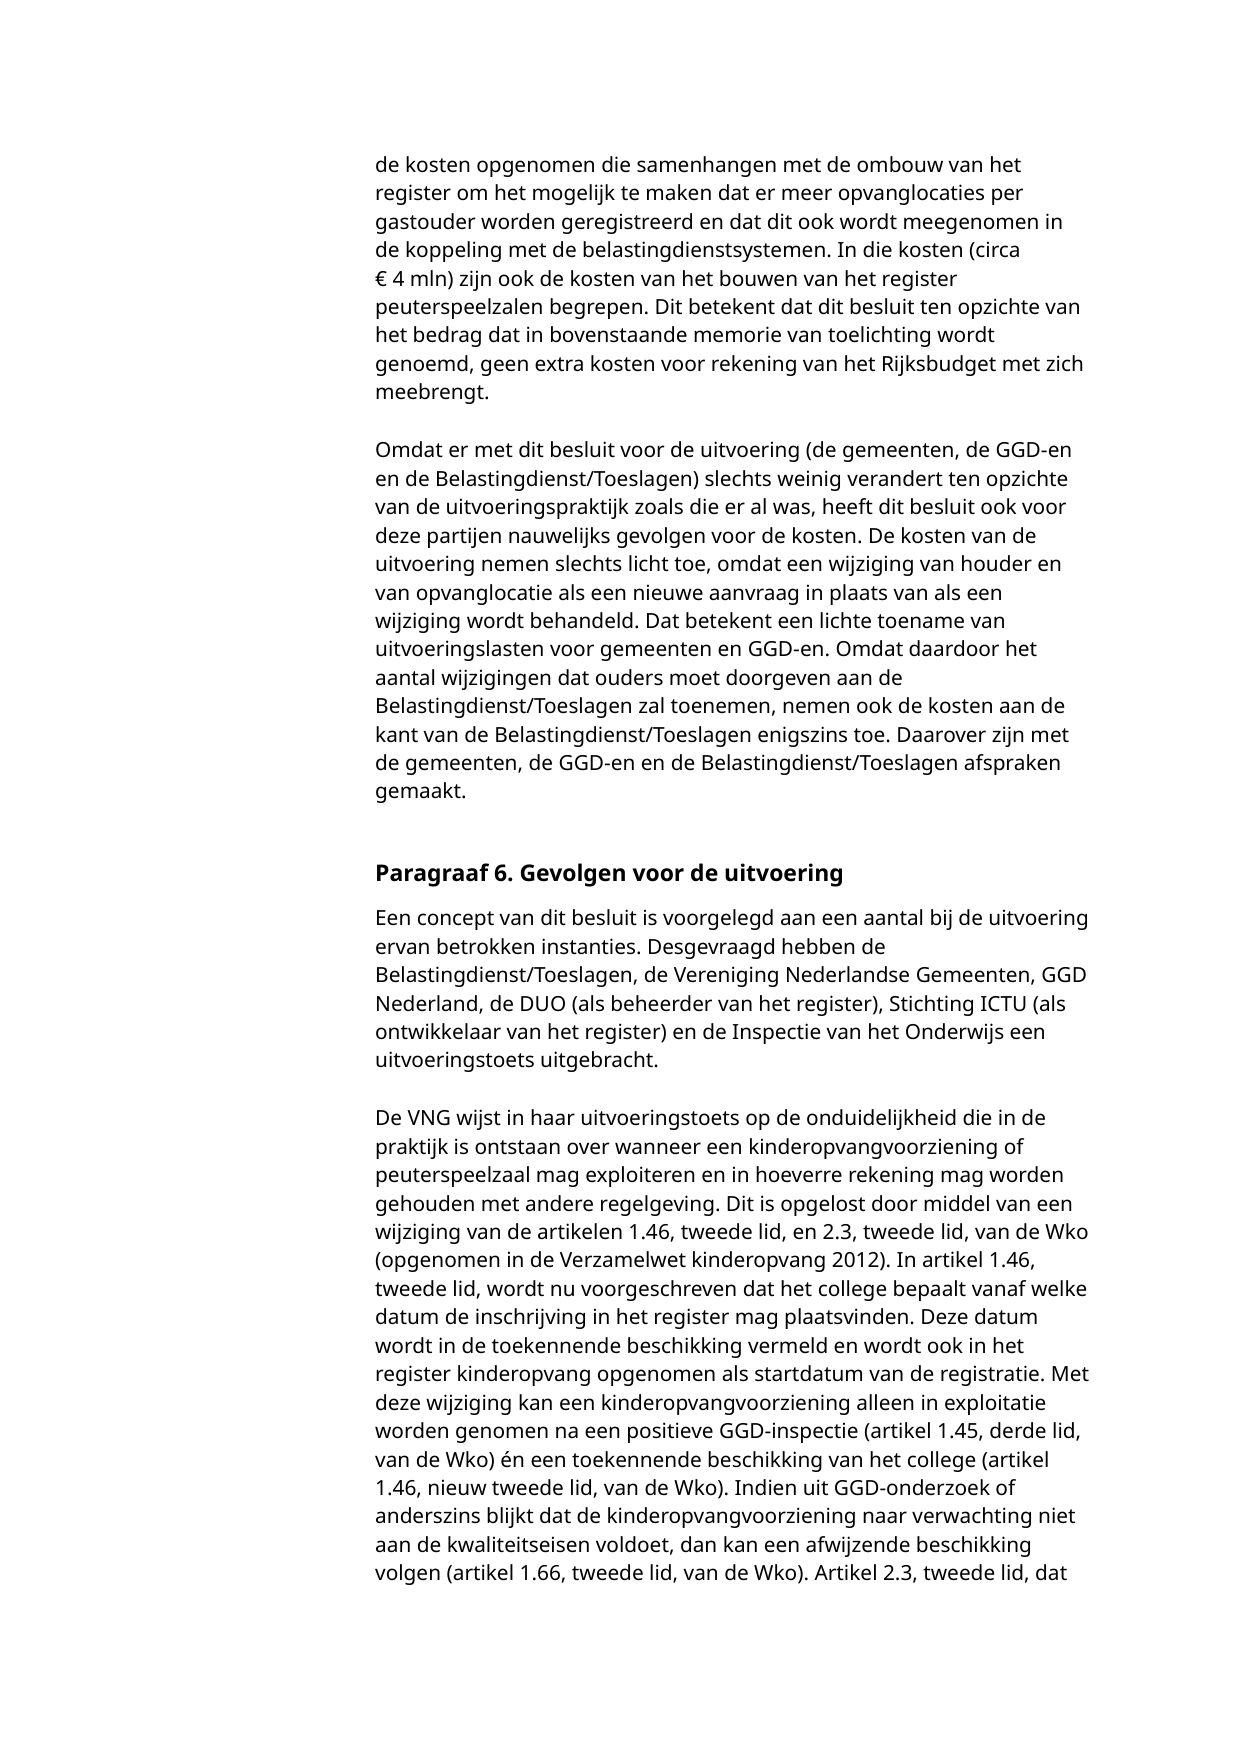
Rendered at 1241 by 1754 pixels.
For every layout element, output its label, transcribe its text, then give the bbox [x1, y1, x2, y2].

text De VNG wijst in haar uitvoeringstoets op de onduidelijkheid die in de praktijk is ontstaan over wanneer een kinderopvangvoorziening of peuterspeelzaal mag exploiteren en in hoeverre rekening mag worden gehouden met andere regelgeving. Dit is opgelost door middel van een wijziging van de artikelen 1.46, tweede lid, en 2.3, tweede lid, van de Wko (opgenomen in de Verzamelwet kinderopvang 2012). In artikel 1.46, tweede lid, wordt nu voorgeschreven dat het college bepaalt vanaf welke datum de inschrijving in het register mag plaatsvinden. Deze datum wordt in de toekennende beschikking vermeld en wordt ook in het register kinderopvang opgenomen als startdatum van de registratie. Met deze wijziging kan een kinderopvangvoorziening alleen in exploitatie worden genomen na een positieve GGD-inspectie (artikel 1.45, derde lid, van de Wko) én een toekennende beschikking van het college (artikel 1.46, nieuw tweede lid, van de Wko). Indien uit GGD-onderzoek of anderszins blijkt dat de kinderopvangvoorziening naar verwachting niet aan de kwaliteitseisen voldoet, dan kan een afwijzende beschikking volgen (artikel 1.66, tweede lid, van de Wko). Artikel 2.3, tweede lid, dat [375, 1103, 1090, 1587]
text Een concept van dit besluit is voorgelegd aan een aantal bij de uitvoering ervan betrokken instanties. Desgevraagd hebben de Belastingdienst/Toeslagen, de Vereniging Nederlandse Gemeenten, GGD Nederland, de DUO (als beheerder van het register), Stichting ICTU (als ontwikkelaar van het register) en de Inspectie van het Onderwijs een uitvoeringstoets uitgebracht. [375, 903, 1090, 1074]
text de kosten opgenomen die samenhangen met de ombouw van het register om het mogelijk te maken dat er meer opvanglocaties per gastouder worden geregistreerd en dat dit ook wordt meegenomen in de koppeling met de belastingdienstsystemen. In die kosten (circa € 4 mln) zijn ook de kosten van het bouwen van het register peuterspeelzalen begrepen. Dit betekent dat dit besluit ten opzichte van het bedrag dat in bovenstaande memorie van toelichting wordt genoemd, geen extra kosten voor rekening van het Rijksbudget met zich meebrengt. [375, 150, 1090, 406]
text Omdat er met dit besluit voor de uitvoering (de gemeenten, de GGD-en en de Belastingdienst/Toeslagen) slechts weinig verandert ten opzichte van de uitvoeringspraktijk zoals die er al was, heeft dit besluit ook voor deze partijen nauwelijks gevolgen voor de kosten. De kosten van de uitvoering nemen slechts licht toe, omdat een wijziging van houder en van opvanglocatie als een nieuwe aanvraag in plaats van als een wijziging wordt behandeld. Dat betekent een lichte toename van uitvoeringslasten voor gemeenten en GGD-en. Omdat daardoor het aantal wijzigingen dat ouders moet doorgeven aan de Belastingdienst/Toeslagen zal toenemen, nemen ook de kosten aan de kant van de Belastingdienst/Toeslagen enigszins toe. Daarover zijn met de gemeenten, de GGD-en en de Belastingdienst/Toeslagen afspraken gemaakt. [375, 435, 1090, 805]
subtitle Paragraaf 6. Gevolgen voor de uitvoering [375, 857, 1090, 888]
